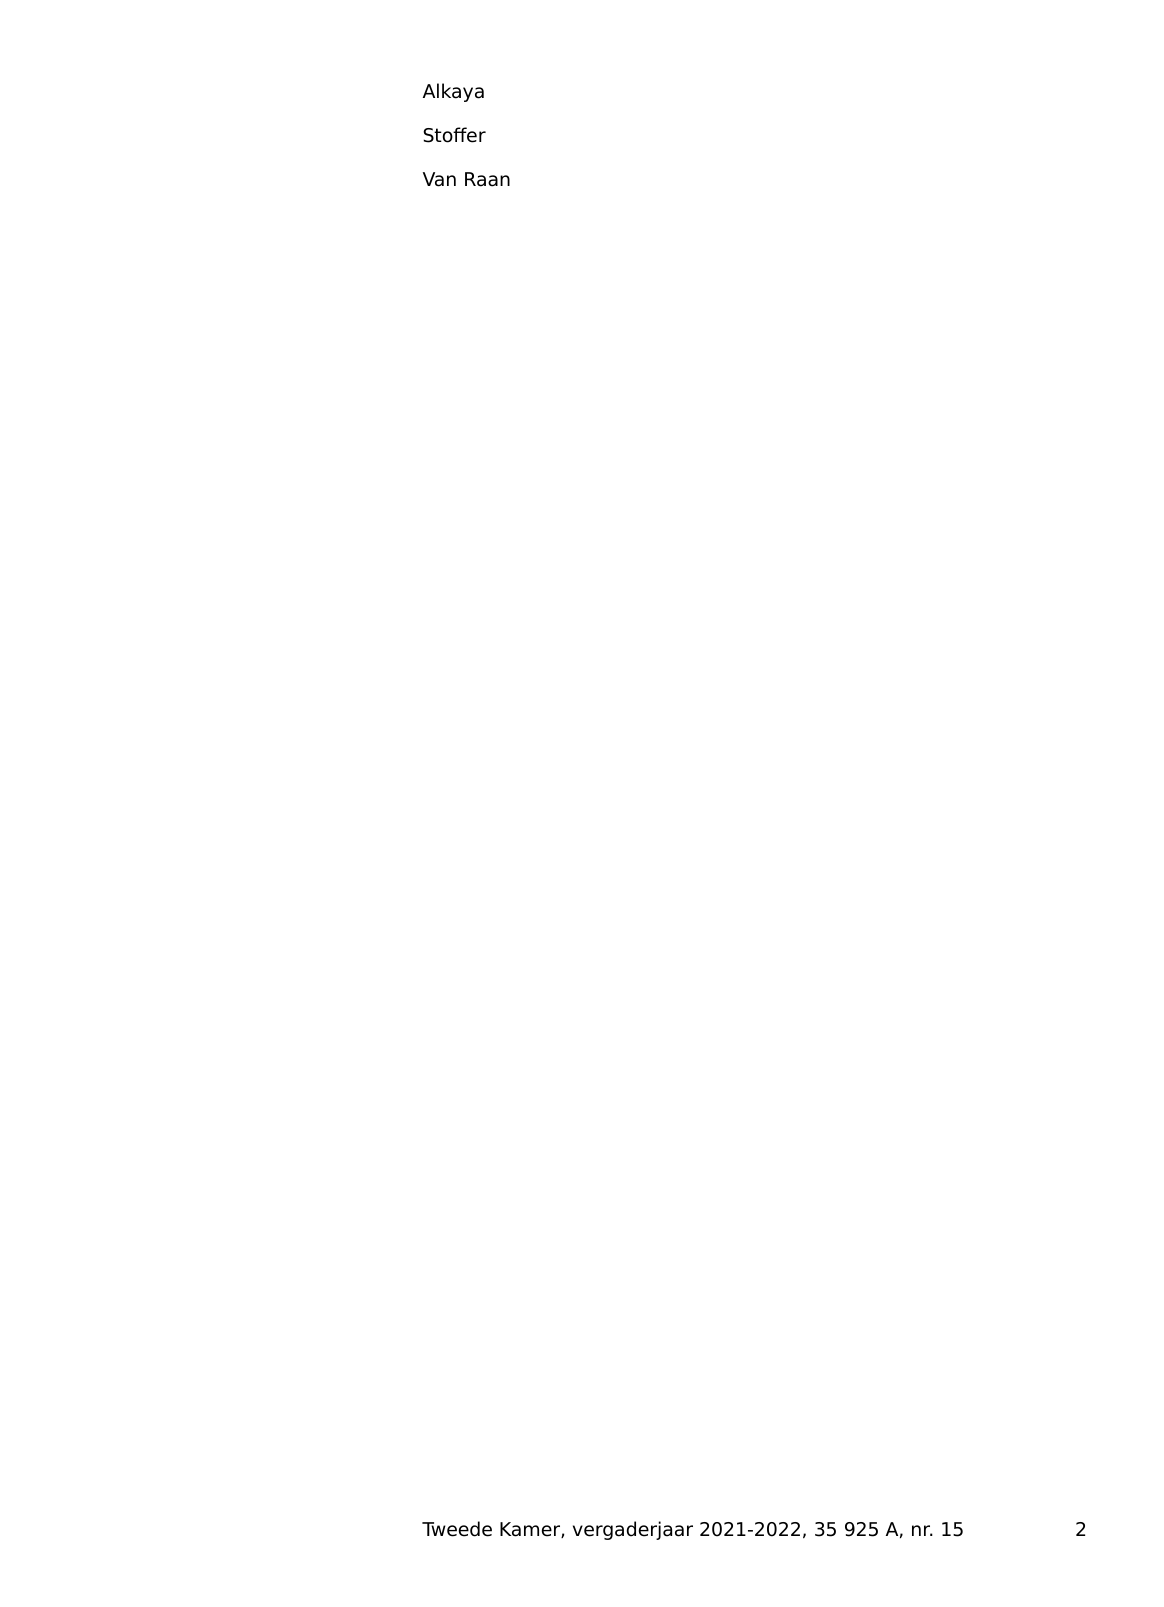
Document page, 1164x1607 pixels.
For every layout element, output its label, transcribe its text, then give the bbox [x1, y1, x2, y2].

text Alkaya Stoffer Van Raan [422, 59, 1087, 191]
